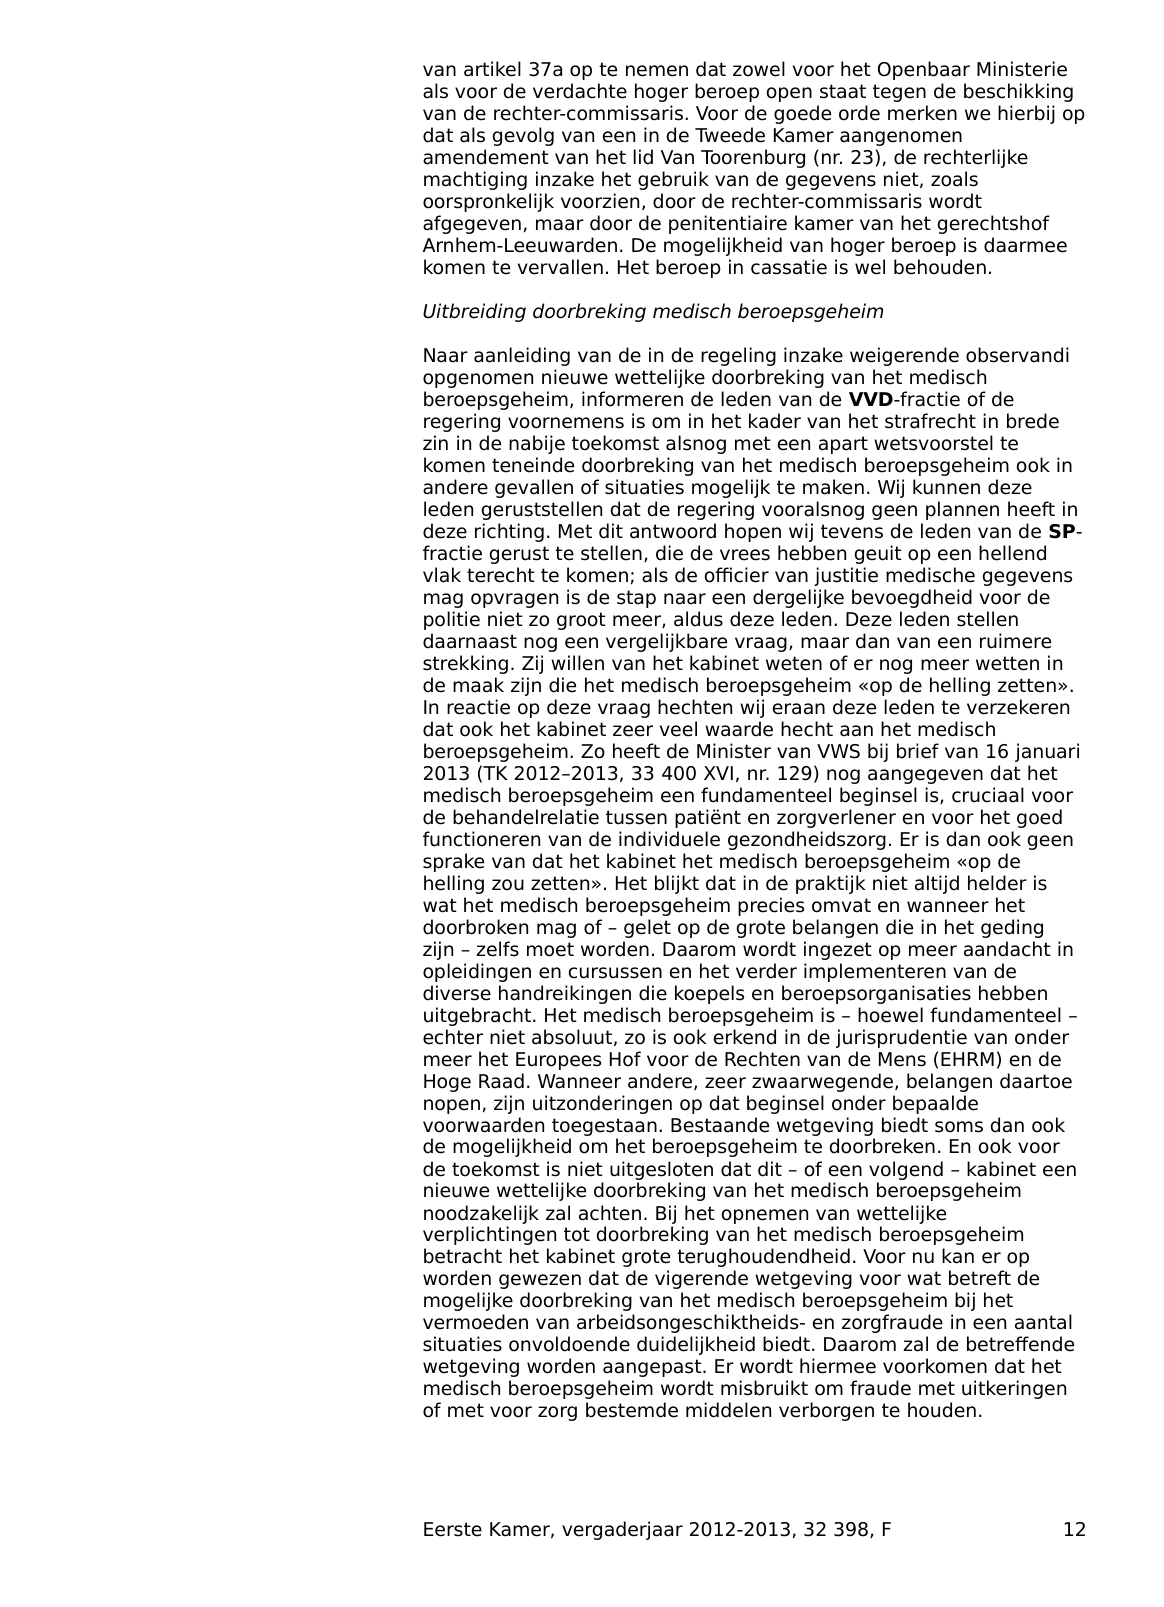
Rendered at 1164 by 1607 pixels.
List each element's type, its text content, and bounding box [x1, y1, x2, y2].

text van artikel 37a op te nemen dat zowel voor het Openbaar Ministerie als voor de verdachte hoger beroep open staat tegen de beschikking van de rechter-commissaris. Voor de goede orde merken we hierbij op dat als gevolg van een in de Tweede Kamer aangenomen amendement van het lid Van Toorenburg (nr. 23), de rechterlijke machtiging inzake het gebruik van de gegevens niet, zoals oorspronkelijk voorzien, door de rechter-commissaris wordt afgegeven, maar door de penitentiaire kamer van het gerechtshof Arnhem-Leeuwarden. De mogelijkheid van hoger beroep is daarmee komen te vervallen. Het beroep in cassatie is wel behouden. [422, 59, 1087, 279]
text Naar aanleiding van de in de regeling inzake weigerende observandi opgenomen nieuwe wettelijke doorbreking van het medisch beroepsgeheim, informeren de leden van de VVD-fractie of de regering voornemens is om in het kader van het strafrecht in brede zin in de nabije toekomst alsnog met een apart wetsvoorstel te komen teneinde doorbreking van het medisch beroepsgeheim ook in andere gevallen of situaties mogelijk te maken. Wij kunnen deze leden geruststellen dat de regering vooralsnog geen plannen heeft in deze richting. Met dit antwoord hopen wij tevens de leden van de SP-fractie gerust te stellen, die de vrees hebben geuit op een hellend vlak terecht te komen; als de officier van justitie medische gegevens mag opvragen is de stap naar een dergelijke bevoegdheid voor de politie niet zo groot meer, aldus deze leden. Deze leden stellen daarnaast nog een vergelijkbare vraag, maar dan van een ruimere strekking. Zij willen van het kabinet weten of er nog meer wetten in de maak zijn die het medisch beroepsgeheim «op de helling zetten». In reactie op deze vraag hechten wij eraan deze leden te verzekeren dat ook het kabinet zeer veel waarde hecht aan het medisch beroepsgeheim. Zo heeft de Minister van VWS bij brief van 16 januari 2013 (TK 2012–2013, 33 400 XVI, nr. 129) nog aangegeven dat het medisch beroepsgeheim een fundamenteel beginsel is, cruciaal voor de behandelrelatie tussen patiënt en zorgverlener en voor het goed functioneren van de individuele gezondheidszorg. Er is dan ook geen sprake van dat het kabinet het medisch beroepsgeheim «op de helling zou zetten». Het blijkt dat in de praktijk niet altijd helder is wat het medisch beroepsgeheim precies omvat en wanneer het doorbroken mag of – gelet op de grote belangen die in het geding zijn – zelfs moet worden. Daarom wordt ingezet op meer aandacht in opleidingen en cursussen en het verder implementeren van de diverse handreikingen die koepels en beroepsorganisaties hebben uitgebracht. Het medisch beroepsgeheim is – hoewel fundamenteel – echter niet absoluut, zo is ook erkend in de jurisprudentie van onder meer het Europees Hof voor de Rechten van de Mens (EHRM) en de Hoge Raad. Wanneer andere, zeer zwaarwegende, belangen daartoe nopen, zijn uitzonderingen op dat beginsel onder bepaalde voorwaarden toegestaan. Bestaande wetgeving biedt soms dan ook de mogelijkheid om het beroepsgeheim te doorbreken. En ook voor de toekomst is niet uitgesloten dat dit – of een volgend – kabinet een nieuwe wettelijke doorbreking van het medisch beroepsgeheim noodzakelijk zal achten. Bij het opnemen van wettelijke verplichtingen tot doorbreking van het medisch beroepsgeheim betracht het kabinet grote terughoudendheid. Voor nu kan er op worden gewezen dat de vigerende wetgeving voor wat betreft de mogelijke doorbreking van het medisch beroepsgeheim bij het vermoeden van arbeidsongeschiktheids- en zorgfraude in een aantal situaties onvoldoende duidelijkheid biedt. Daarom zal de betreffende wetgeving worden aangepast. Er wordt hiermee voorkomen dat het medisch beroepsgeheim wordt misbruikt om fraude met uitkeringen of met voor zorg bestemde middelen verborgen te houden. [422, 345, 1087, 1422]
subtitle Uitbreiding doorbreking medisch beroepsgeheim [422, 301, 1087, 323]
